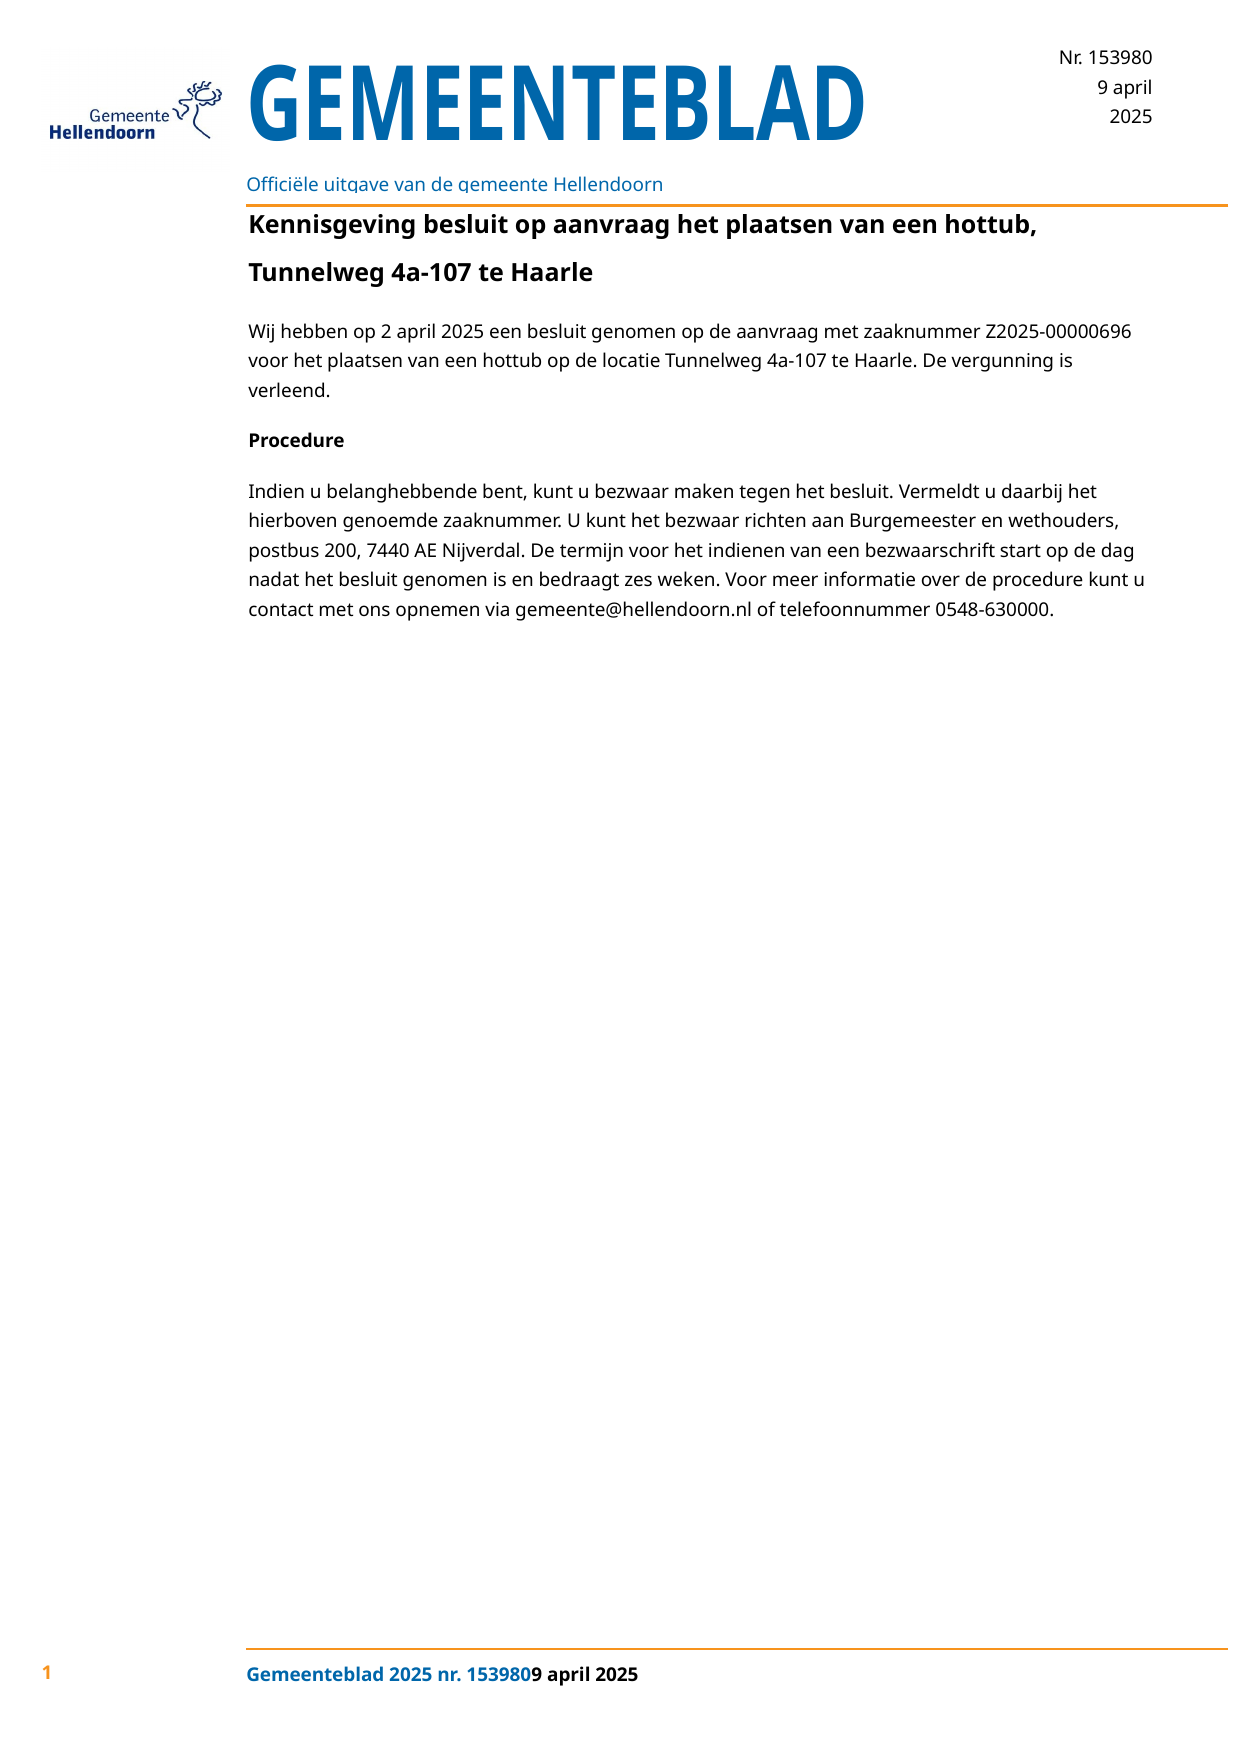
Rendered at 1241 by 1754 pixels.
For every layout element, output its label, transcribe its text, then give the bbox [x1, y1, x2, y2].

text Indien u belanghebbende bent, kunt u bezwaar maken tegen het besluit. Vermeldt u daarbij het hierboven genoemde zaaknummer. U kunt het bezwaar richten aan Burgemeester en wethouders, postbus 200, 7440 AE Nijverdal. De termijn voor het indienen van een bezwaarschrift start op de dag nadat het besluit genomen is en bedraagt zes weken. Voor meer informatie over de procedure kunt u contact met ons opnemen via gemeente@hellendoorn.nl of telefoonnummer 0548-630000. [248, 478, 1152, 622]
picture [41, 47, 231, 172]
text Procedure [248, 427, 1152, 453]
text Wij hebben op 2 april 2025 een besluit genomen op de aanvraag met zaaknummer Z2025-00000696 voor het plaatsen van een hottub op de locatie Tunnelweg 4a-107 te Haarle. De vergunning is verleend. [248, 318, 1152, 403]
text Kennisgeving besluit op aanvraag het plaatsen van een hottub, Tunnelweg 4a-107 te Haarle [248, 207, 1152, 288]
